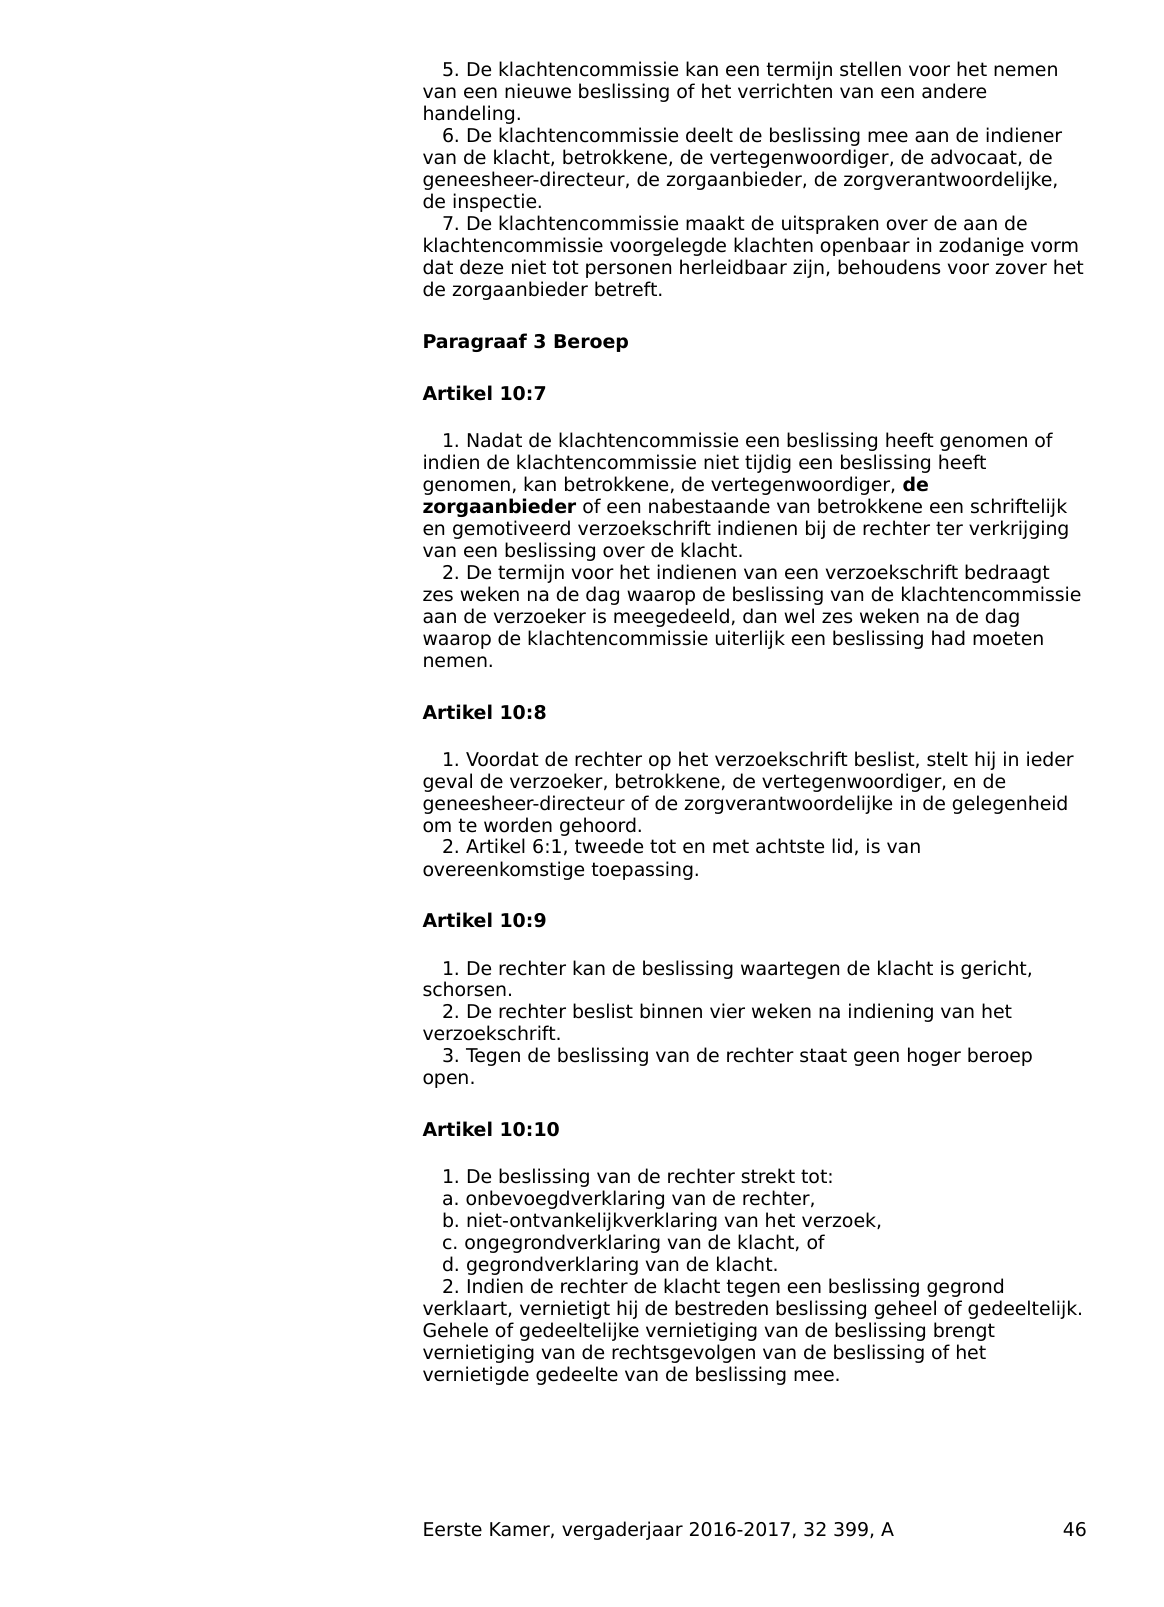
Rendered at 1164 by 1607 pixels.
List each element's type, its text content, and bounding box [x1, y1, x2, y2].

text 1. Voordat de rechter op het verzoekschrift beslist, stelt hij in ieder geval de verzoeker, betrokkene, de vertegenwoordiger, en de geneesheer-directeur of de zorgverantwoordelijke in de gelegenheid om te worden gehoord. [422, 748, 1087, 836]
subtitle Artikel 10:9 [422, 910, 1087, 932]
text 3. Tegen de beslissing van de rechter staat geen hoger beroep open. [422, 1045, 1087, 1089]
subtitle Artikel 10:8 [422, 702, 1087, 723]
text 7. De klachtencommissie maakt de uitspraken over de aan de klachtencommissie voorgelegde klachten openbaar in zodanige vorm dat deze niet tot personen herleidbaar zijn, behoudens voor zover het de zorgaanbieder betreft. [422, 213, 1087, 301]
text 2. De termijn voor het indienen van een verzoekschrift bedraagt zes weken na de dag waarop de beslissing van de klachtencommissie aan de verzoeker is meegedeeld, dan wel zes weken na de dag waarop de klachtencommissie uiterlijk een beslissing had moeten nemen. [422, 562, 1087, 672]
text d. gegrondverklaring van de klacht. [422, 1254, 1087, 1276]
text 2. Indien de rechter de klacht tegen een beslissing gegrond verklaart, vernietigt hij de bestreden beslissing geheel of gedeeltelijk. Gehele of gedeeltelijke vernietiging van de beslissing brengt vernietiging van de rechtsgevolgen van de beslissing of het vernietigde gedeelte van de beslissing mee. [422, 1276, 1087, 1386]
text b. niet-ontvankelijkverklaring van het verzoek, [422, 1210, 1087, 1232]
text 5. De klachtencommissie kan een termijn stellen voor het nemen van een nieuwe beslissing of het verrichten van een andere handeling. [422, 59, 1087, 125]
subtitle Paragraaf 3 Beroep [422, 331, 1087, 353]
subtitle Artikel 10:7 [422, 383, 1087, 405]
text 1. De rechter kan de beslissing waartegen de klacht is gericht, schorsen. [422, 957, 1087, 1001]
text 2. Artikel 6:1, tweede tot en met achtste lid, is van overeenkomstige toepassing. [422, 836, 1087, 880]
text c. ongegrondverklaring van de klacht, of [422, 1232, 1087, 1254]
text 1. Nadat de klachtencommissie een beslissing heeft genomen of indien de klachtencommissie niet tijdig een beslissing heeft genomen, kan betrokkene, de vertegenwoordiger, de zorgaanbieder of een nabestaande van betrokkene een schriftelijk en gemotiveerd verzoekschrift indienen bij de rechter ter verkrijging van een beslissing over de klacht. [422, 430, 1087, 562]
subtitle Artikel 10:10 [422, 1119, 1087, 1141]
text a. onbevoegdverklaring van de rechter, [422, 1188, 1087, 1210]
text 2. De rechter beslist binnen vier weken na indiening van het verzoekschrift. [422, 1001, 1087, 1045]
text 1. De beslissing van de rechter strekt tot: [422, 1166, 1087, 1188]
text 6. De klachtencommissie deelt de beslissing mee aan de indiener van de klacht, betrokkene, de vertegenwoordiger, de advocaat, de geneesheer-directeur, de zorgaanbieder, de zorgverantwoordelijke, de inspectie. [422, 125, 1087, 213]
